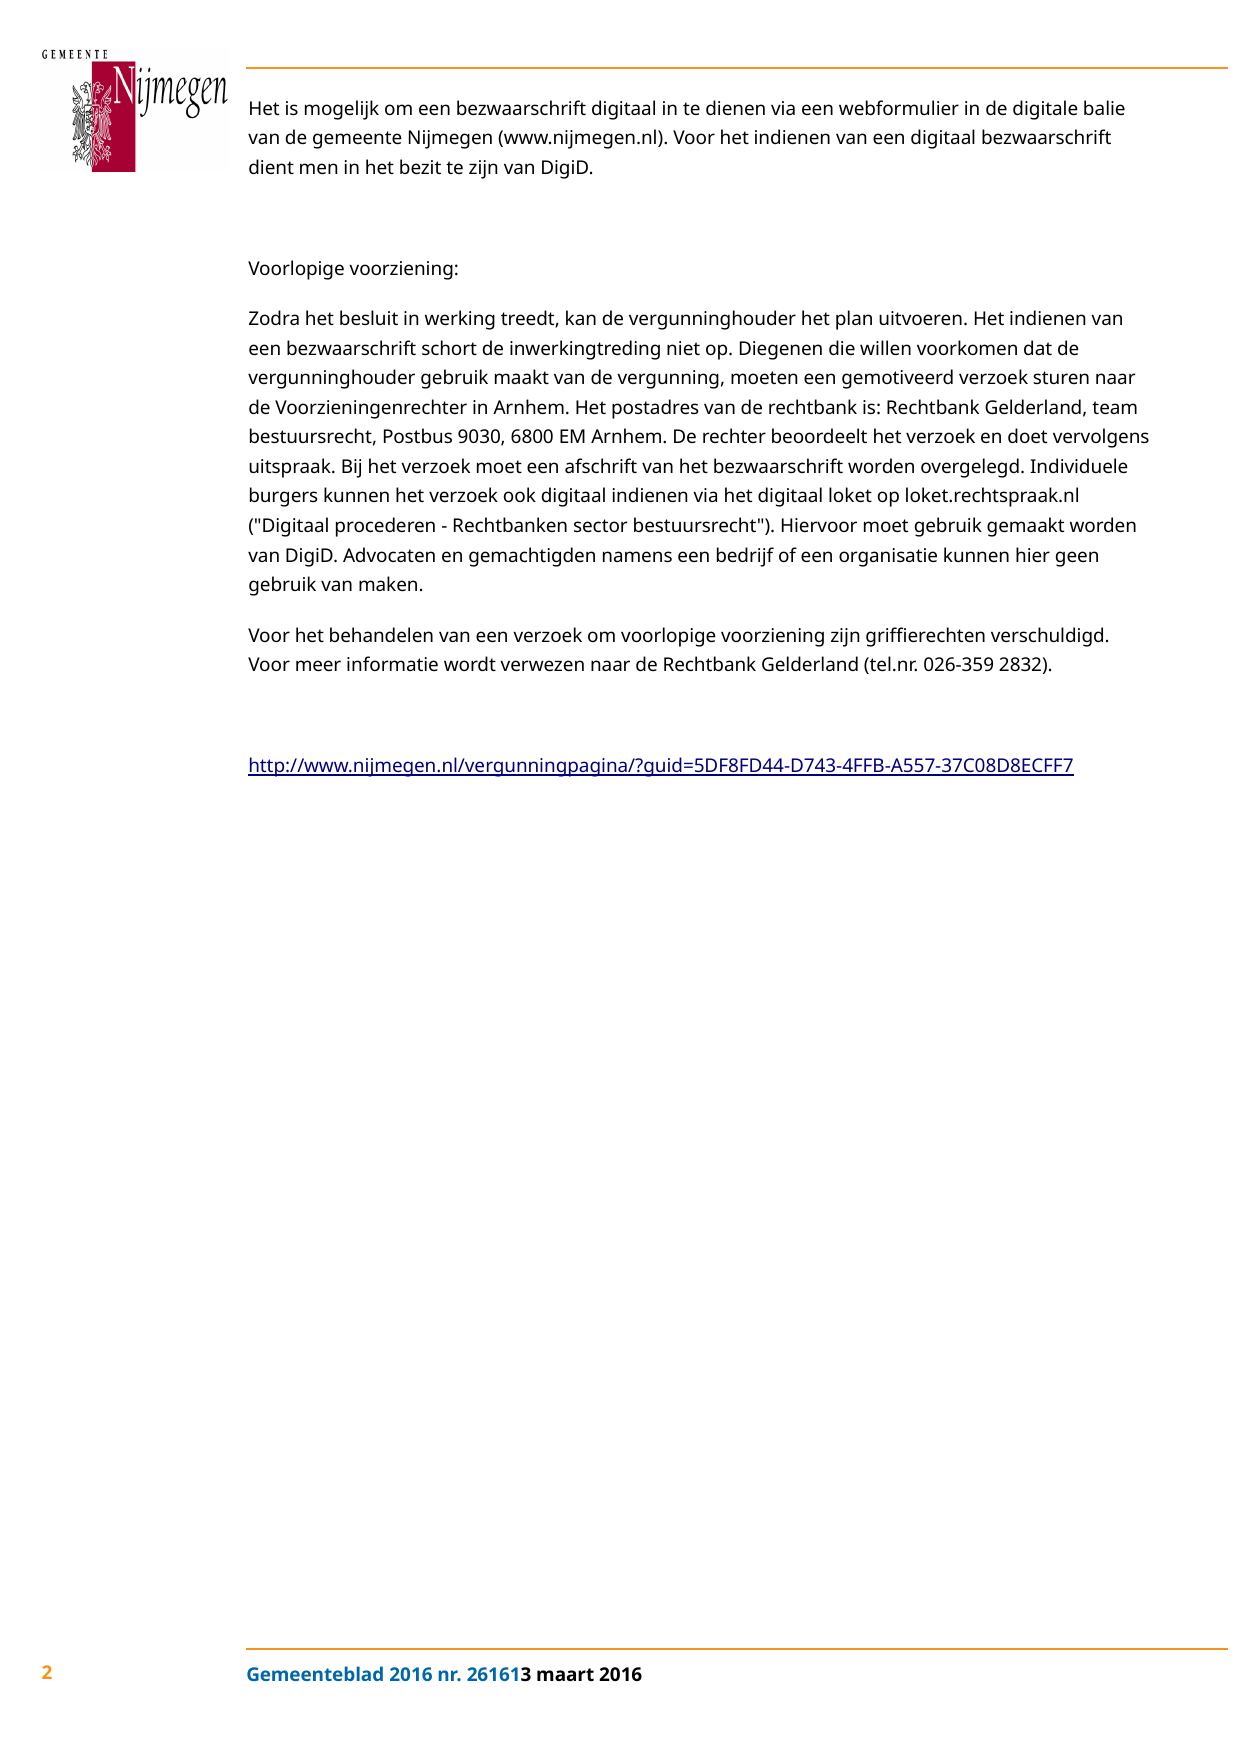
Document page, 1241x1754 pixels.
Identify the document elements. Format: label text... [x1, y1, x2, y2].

text Voorlopige voorziening: [248, 255, 1152, 281]
text Het is mogelijk om een bezwaarschrift digitaal in te dienen via een webformulier in de digitale balie van de gemeente Nijmegen (www.nijmegen.nl). Voor het indienen van een digitaal bezwaarschrift dient men in het bezit te zijn van DigiD. [248, 95, 1152, 180]
picture [41, 47, 231, 172]
text http://www.nijmegen.nl/vergunningpagina/?guid=5DF8FD44-D743-4FFB-A557-37C08D8ECFF7 [248, 752, 1152, 778]
text Voor het behandelen van een verzoek om voorlopige voorziening zijn griffierechten verschuldigd. Voor meer informatie wordt verwezen naar de Rechtbank Gelderland (tel.nr. 026-359 2832). [248, 622, 1152, 677]
text Zodra het besluit in werking treedt, kan de vergunninghouder het plan uitvoeren. Het indienen van een bezwaarschrift schort de inwerkingtreding niet op. Diegenen die willen voorkomen dat de vergunninghouder gebruik maakt van de vergunning, moeten een gemotiveerd verzoek sturen naar de Voorzieningenrechter in Arnhem. Het postadres van de rechtbank is: Rechtbank Gelderland, team bestuursrecht, Postbus 9030, 6800 EM Arnhem. De rechter beoordeelt het verzoek en doet vervolgens uitspraak. Bij het verzoek moet een afschrift van het bezwaarschrift worden overgelegd. Individuele burgers kunnen het verzoek ook digitaal indienen via het digitaal loket op loket.rechtspraak.nl ("Digitaal procederen - Rechtbanken sector bestuursrecht"). Hiervoor moet gebruik gemaakt worden van DigiD. Advocaten en gemachtigden namens een bedrijf of een organisatie kunnen hier geen gebruik van maken. [248, 305, 1152, 597]
